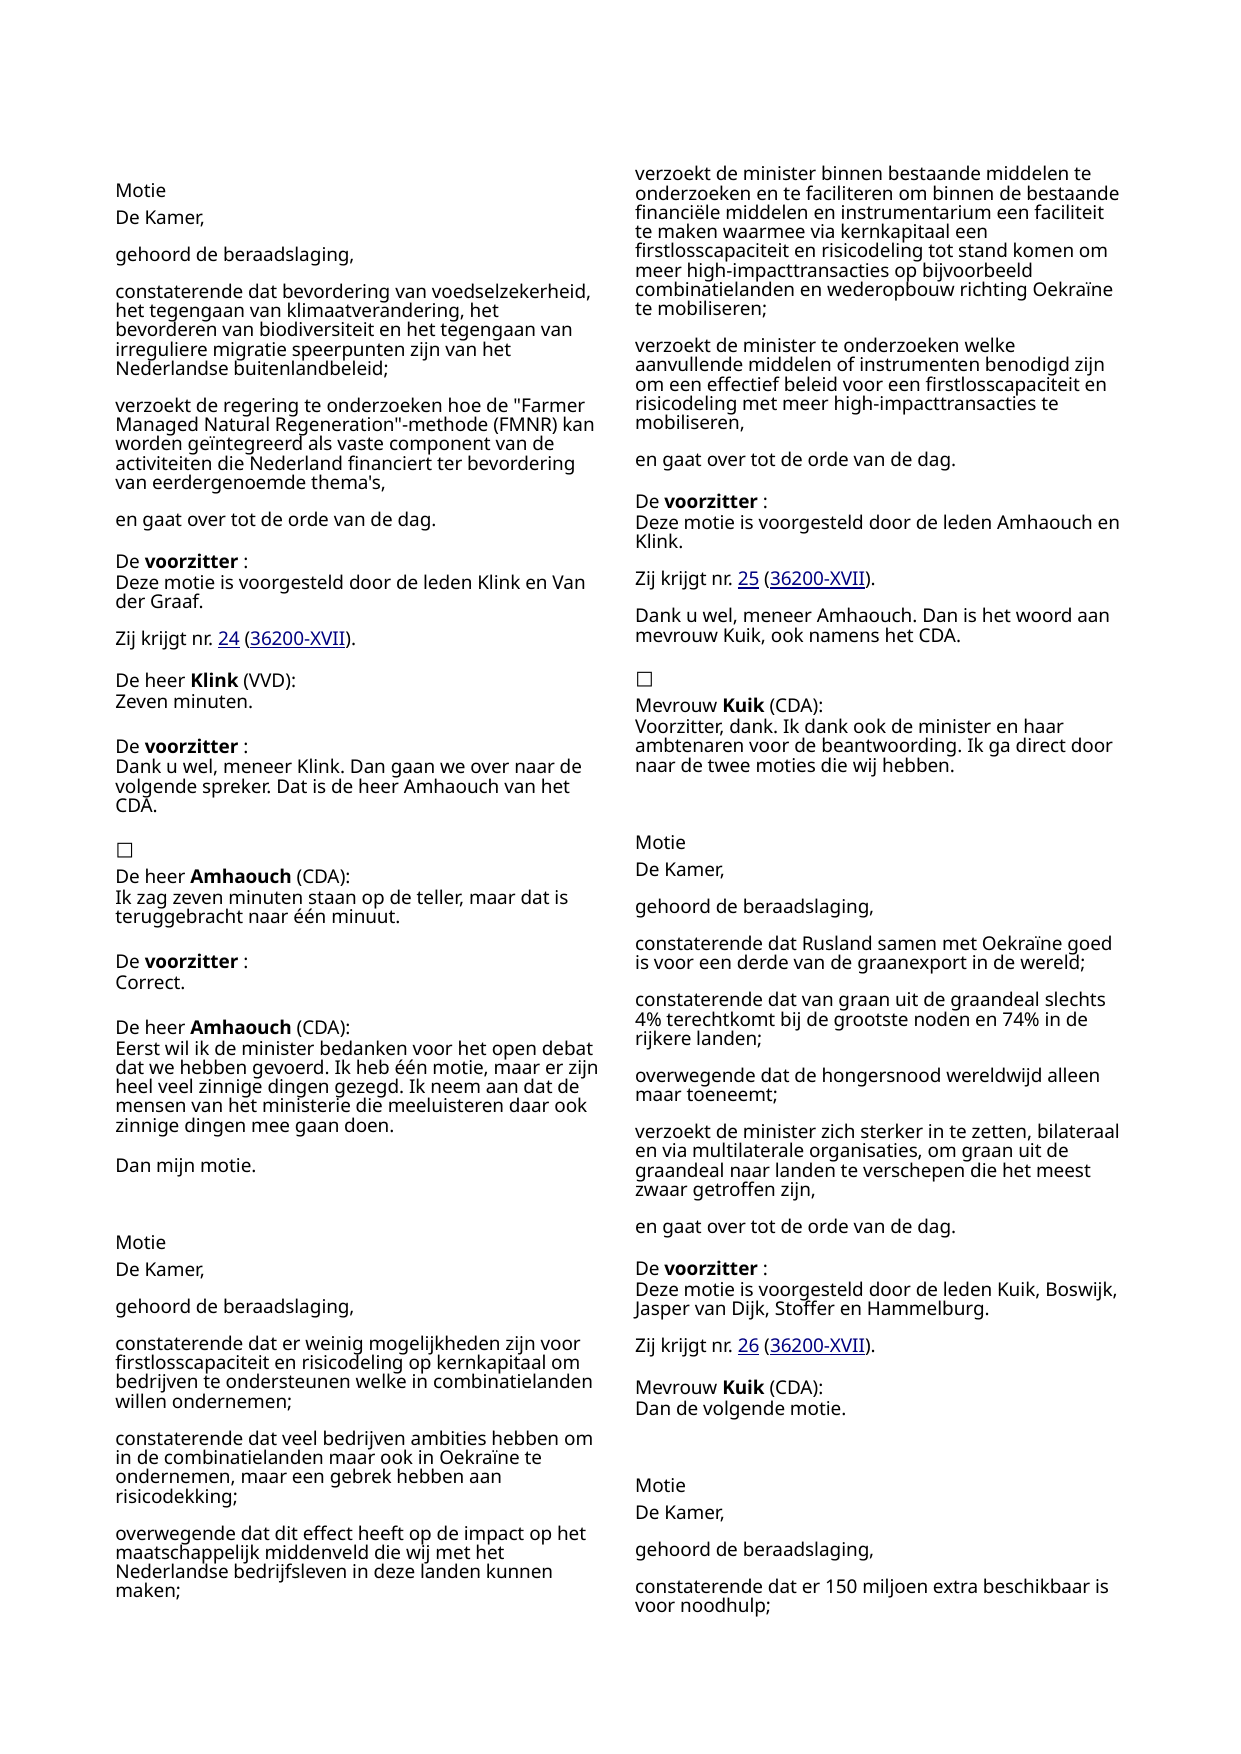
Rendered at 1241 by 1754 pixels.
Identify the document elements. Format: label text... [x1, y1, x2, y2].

text constaterende dat bevordering van voedselzekerheid, het tegengaan van klimaatverandering, het bevorderen van biodiversiteit en het tegengaan van irreguliere migratie speerpunten zijn van het Nederlandse buitenlandbeleid; [115, 283, 605, 379]
text Motie [115, 177, 605, 203]
text De heer Amhaouch (CDA): [115, 863, 605, 889]
text en gaat over tot de orde van de dag. [635, 451, 1125, 471]
text constaterende dat Rusland samen met Oekraïne goed is voor een derde van de graanexport in de wereld; [635, 935, 1125, 973]
text Deze motie is voorgesteld door de leden Amhaouch en Klink. [635, 514, 1125, 552]
text constaterende dat veel bedrijven ambities hebben om in de combinatielanden maar ook in Oekraïne te ondernemen, maar een gebrek hebben aan risicodekking; [115, 1430, 605, 1507]
text Dan mijn motie. [115, 1157, 605, 1176]
text en gaat over tot de orde van de dag. [635, 1218, 1125, 1237]
text overwegende dat de hongersnood wereldwijd alleen maar toeneemt; [635, 1067, 1125, 1105]
text gehoord de beraadslaging, [635, 1541, 1125, 1560]
text Correct. [115, 974, 605, 993]
text constaterende dat er 150 miljoen extra beschikbaar is voor noodhulp; [635, 1578, 1125, 1616]
text Voorzitter, dank. Ik dank ook de minister en haar ambtenaren voor de beantwoording. Ik ga direct door naar de twee moties die wij hebben. [635, 718, 1125, 776]
text constaterende dat er weinig mogelijkheden zijn voor firstlosscapaciteit en risicodeling op kernkapitaal om bedrijven te ondersteunen welke in combinatielanden willen ondernemen; [115, 1335, 605, 1412]
text ⬜ [115, 837, 605, 863]
text Deze motie is voorgesteld door de leden Kuik, Boswijk, Jasper van Dijk, Stoffer en Hammelburg. [635, 1281, 1125, 1319]
text Motie [635, 1472, 1125, 1498]
text De heer Klink (VVD): [115, 667, 605, 693]
text Mevrouw Kuik (CDA): [635, 1374, 1125, 1399]
text en gaat over tot de orde van de dag. [115, 511, 605, 530]
text De Kamer, [635, 1504, 1125, 1523]
text Dank u wel, meneer Amhaouch. Dan is het woord aan mevrouw Kuik, ook namens het CDA. [635, 607, 1125, 646]
text constaterende dat van graan uit de graandeal slechts 4% terechtkomt bij de grootste noden en 74% in de rijkere landen; [635, 991, 1125, 1049]
text Zij krijgt nr. 25 (36200-XVII). [635, 570, 1125, 589]
text verzoekt de regering te onderzoeken hoe de "Farmer Managed Natural Regeneration"-methode (FMNR) kan worden geïntegreerd als vaste component van de activiteiten die Nederland financiert ter bevordering van eerdergenoemde thema's, [115, 397, 605, 493]
text verzoekt de minister binnen bestaande middelen te onderzoeken en te faciliteren om binnen de bestaande financiële middelen en instrumentarium een faciliteit te maken waarmee via kernkapitaal een firstlosscapaciteit en risicodeling tot stand komen om meer high-impacttransacties op bijvoorbeeld combinatielanden en wederopbouw richting Oekraïne te mobiliseren; [635, 165, 1125, 319]
text De Kamer, [115, 1261, 605, 1280]
text verzoekt de minister te onderzoeken welke aanvullende middelen of instrumenten benodigd zijn om een effectief beleid voor een firstlosscapaciteit en risicodeling met meer high-impacttransacties te mobiliseren, [635, 337, 1125, 433]
text Zij krijgt nr. 24 (36200-XVII). [115, 630, 605, 649]
text De heer Amhaouch (CDA): [115, 1014, 605, 1039]
text Motie [635, 829, 1125, 855]
text De Kamer, [115, 209, 605, 228]
text gehoord de beraadslaging, [115, 246, 605, 265]
text Dank u wel, meneer Klink. Dan gaan we over naar de volgende spreker. Dat is de heer Amhaouch van het CDA. [115, 758, 605, 816]
text Zeven minuten. [115, 693, 605, 712]
text gehoord de beraadslaging, [115, 1298, 605, 1317]
text Deze motie is voorgesteld door de leden Klink en Van der Graaf. [115, 574, 605, 612]
text De voorzitter : [635, 1255, 1125, 1281]
text De voorzitter : [635, 488, 1125, 514]
text Zij krijgt nr. 26 (36200-XVII). [635, 1337, 1125, 1356]
text De voorzitter : [115, 733, 605, 758]
text Dan de volgende motie. [635, 1399, 1125, 1419]
text verzoekt de minister zich sterker in te zetten, bilateraal en via multilaterale organisaties, om graan uit de graandeal naar landen te verschepen die het meest zwaar getroffen zijn, [635, 1123, 1125, 1200]
text Eerst wil ik de minister bedanken voor het open debat dat we hebben gevoerd. Ik heb één motie, maar er zijn heel veel zinnige dingen gezegd. Ik neem aan dat de mensen van het ministerie die meeluisteren daar ook zinnige dingen mee gaan doen. [115, 1039, 605, 1136]
text gehoord de beraadslaging, [635, 898, 1125, 917]
text Ik zag zeven minuten staan op de teller, maar dat is teruggebracht naar één minuut. [115, 889, 605, 927]
text overwegende dat dit effect heeft op de impact op het maatschappelijk middenveld die wij met het Nederlandse bedrijfsleven in deze landen kunnen maken; [115, 1524, 605, 1602]
text De voorzitter : [115, 948, 605, 974]
text Motie [115, 1229, 605, 1255]
text De voorzitter : [115, 548, 605, 574]
text ⬜ [635, 667, 1125, 692]
text Mevrouw Kuik (CDA): [635, 692, 1125, 718]
text De Kamer, [635, 861, 1125, 880]
